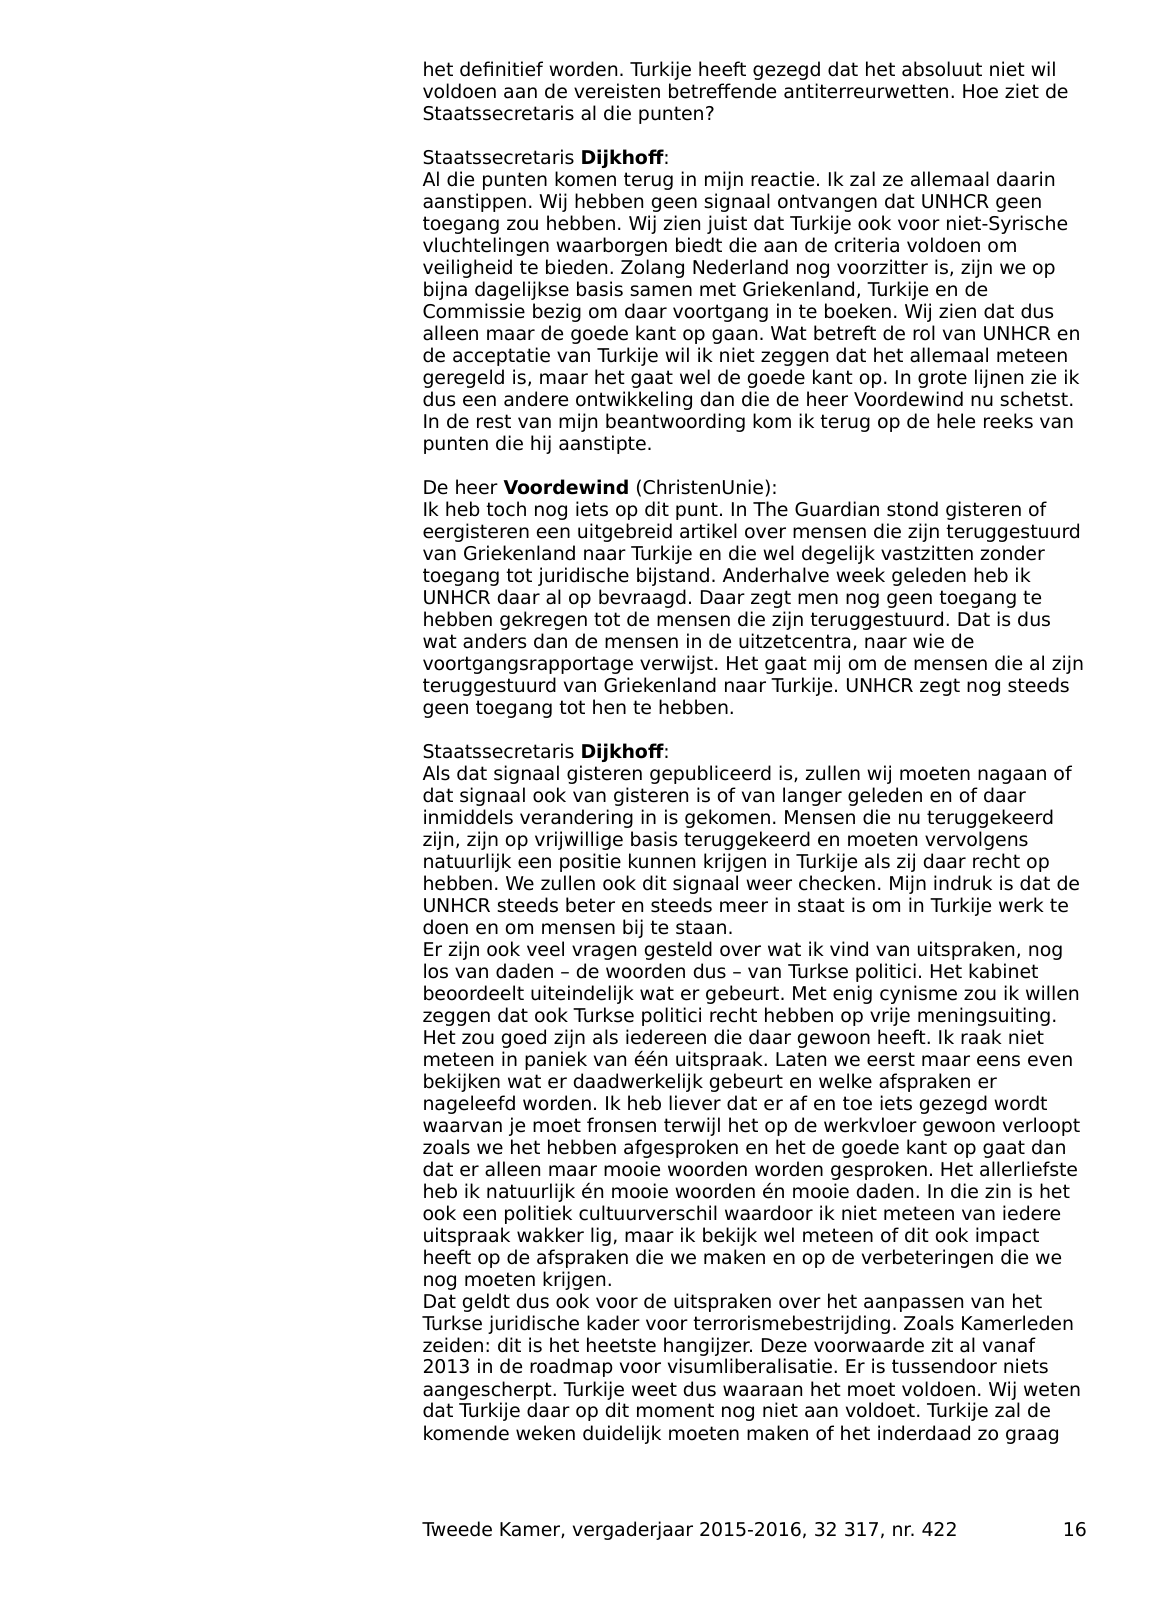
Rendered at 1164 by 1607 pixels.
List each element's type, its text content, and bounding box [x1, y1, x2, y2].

text het definitief worden. Turkije heeft gezegd dat het absoluut niet wil voldoen aan de vereisten betreffende antiterreurwetten. Hoe ziet de Staatssecretaris al die punten? [422, 59, 1087, 125]
text Als dat signaal gisteren gepubliceerd is, zullen wij moeten nagaan of dat signaal ook van gisteren is of van langer geleden en of daar inmiddels verandering in is gekomen. Mensen die nu teruggekeerd zijn, zijn op vrijwillige basis teruggekeerd en moeten vervolgens natuurlijk een positie kunnen krijgen in Turkije als zij daar recht op hebben. We zullen ook dit signaal weer checken. Mijn indruk is dat de UNHCR steeds beter en steeds meer in staat is om in Turkije werk te doen en om mensen bij te staan. [422, 763, 1087, 939]
text Dat geldt dus ook voor de uitspraken over het aanpassen van het Turkse juridische kader voor terrorismebestrijding. Zoals Kamerleden zeiden: dit is het heetste hangijzer. Deze voorwaarde zit al vanaf 2013 in de roadmap voor visumliberalisatie. Er is tussendoor niets aangescherpt. Turkije weet dus waaraan het moet voldoen. Wij weten dat Turkije daar op dit moment nog niet aan voldoet. Turkije zal de komende weken duidelijk moeten maken of het inderdaad zo graag [422, 1291, 1087, 1444]
text Ik heb toch nog iets op dit punt. In The Guardian stond gisteren of eergisteren een uitgebreid artikel over mensen die zijn teruggestuurd van Griekenland naar Turkije en die wel degelijk vastzitten zonder toegang tot juridische bijstand. Anderhalve week geleden heb ik UNHCR daar al op bevraagd. Daar zegt men nog geen toegang te hebben gekregen tot de mensen die zijn teruggestuurd. Dat is dus wat anders dan de mensen in de uitzetcentra, naar wie de voortgangsrapportage verwijst. Het gaat mij om de mensen die al zijn teruggestuurd van Griekenland naar Turkije. UNHCR zegt nog steeds geen toegang tot hen te hebben. [422, 499, 1087, 719]
text Al die punten komen terug in mijn reactie. Ik zal ze allemaal daarin aanstippen. Wij hebben geen signaal ontvangen dat UNHCR geen toegang zou hebben. Wij zien juist dat Turkije ook voor niet-Syrische vluchtelingen waarborgen biedt die aan de criteria voldoen om veiligheid te bieden. Zolang Nederland nog voorzitter is, zijn we op bijna dagelijkse basis samen met Griekenland, Turkije en de Commissie bezig om daar voortgang in te boeken. Wij zien dat dus alleen maar de goede kant op gaan. Wat betreft de rol van UNHCR en de acceptatie van Turkije wil ik niet zeggen dat het allemaal meteen geregeld is, maar het gaat wel de goede kant op. In grote lijnen zie ik dus een andere ontwikkeling dan die de heer Voordewind nu schetst. In de rest van mijn beantwoording kom ik terug op de hele reeks van punten die hij aanstipte. [422, 169, 1087, 455]
text Staatssecretaris Dijkhoff: [422, 147, 1087, 169]
text De heer Voordewind (ChristenUnie): [422, 477, 1087, 499]
text Er zijn ook veel vragen gesteld over wat ik vind van uitspraken, nog los van daden – de woorden dus – van Turkse politici. Het kabinet beoordeelt uiteindelijk wat er gebeurt. Met enig cynisme zou ik willen zeggen dat ook Turkse politici recht hebben op vrije meningsuiting. Het zou goed zijn als iedereen die daar gewoon heeft. Ik raak niet meteen in paniek van één uitspraak. Laten we eerst maar eens even bekijken wat er daadwerkelijk gebeurt en welke afspraken er nageleefd worden. Ik heb liever dat er af en toe iets gezegd wordt waarvan je moet fronsen terwijl het op de werkvloer gewoon verloopt zoals we het hebben afgesproken en het de goede kant op gaat dan dat er alleen maar mooie woorden worden gesproken. Het allerliefste heb ik natuurlijk én mooie woorden én mooie daden. In die zin is het ook een politiek cultuurverschil waardoor ik niet meteen van iedere uitspraak wakker lig, maar ik bekijk wel meteen of dit ook impact heeft op de afspraken die we maken en op de verbeteringen die we nog moeten krijgen. [422, 939, 1087, 1291]
text Staatssecretaris Dijkhoff: [422, 741, 1087, 763]
